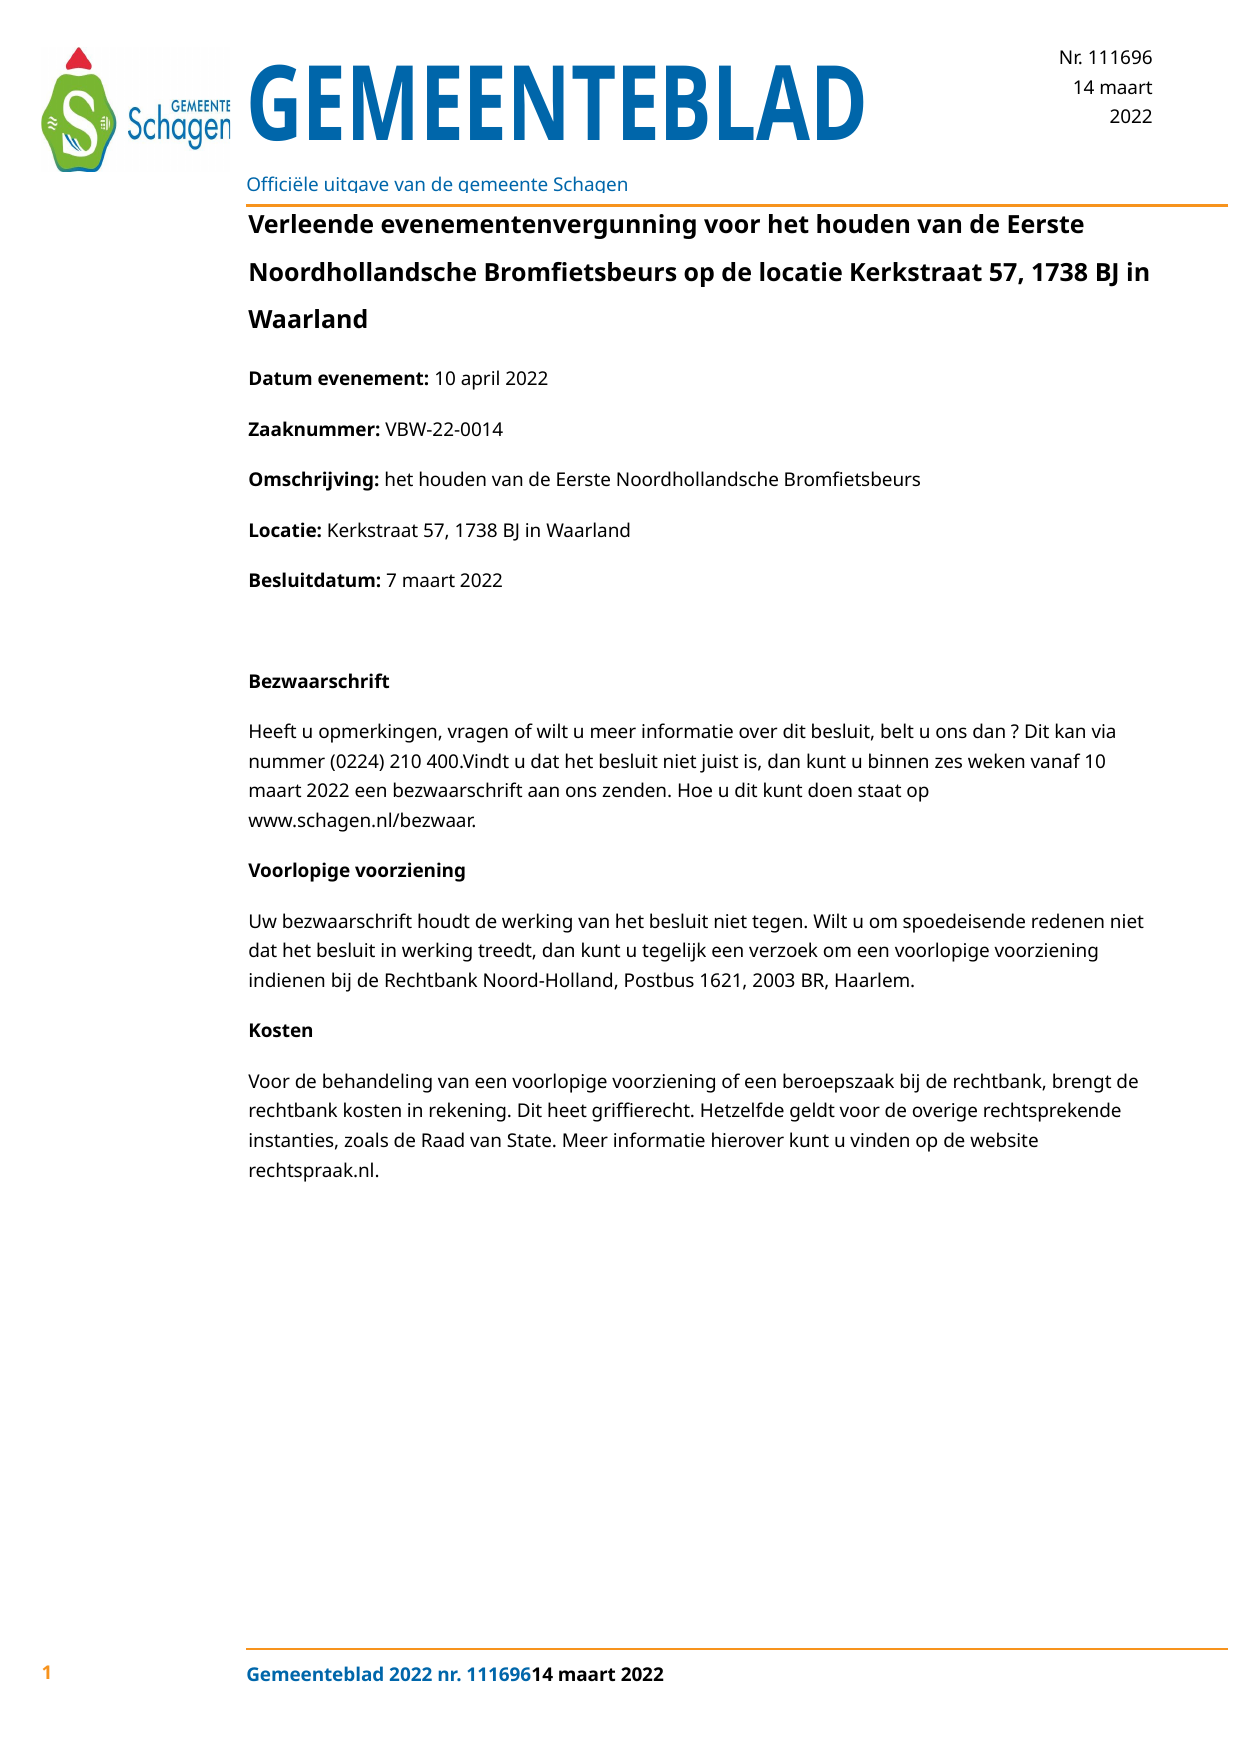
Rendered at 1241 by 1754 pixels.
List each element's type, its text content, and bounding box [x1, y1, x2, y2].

text Verleende evenementenvergunning voor het houden van de Eerste Noordhollandsche Bromfietsbeurs op de locatie Kerkstraat 57, 1738 BJ in Waarland [248, 207, 1152, 336]
text Uw bezwaarschrift houdt de werking van het besluit niet tegen. Wilt u om spoedeisende redenen niet dat het besluit in werking treedt, dan kunt u tegelijk een verzoek om een voorlopige voorziening indienen bij de Rechtbank Noord-Holland, Postbus 1621, 2003 BR, Haarlem. [248, 908, 1152, 993]
picture [41, 47, 231, 172]
text Zaaknummer: VBW-22-0014 [248, 416, 1152, 442]
text Voor de behandeling van een voorlopige voorziening of een beroepszaak bij de rechtbank, brengt de rechtbank kosten in rekening. Dit heet griffierecht. Hetzelfde geldt voor de overige rechtsprekende instanties, zoals de Raad van State. Meer informatie hierover kunt u vinden op de website rechtspraak.nl. [248, 1068, 1152, 1182]
text Datum evenement: 10 april 2022 [248, 366, 1152, 391]
text Omschrijving: het houden van de Eerste Noordhollandsche Bromfietsbeurs [248, 466, 1152, 492]
text Bezwaarschrift [248, 668, 1152, 694]
text Kosten [248, 1018, 1152, 1043]
text Locatie: Kerkstraat 57, 1738 BJ in Waarland [248, 517, 1152, 542]
text Besluitdatum: 7 maart 2022 [248, 567, 1152, 593]
text Heeft u opmerkingen, vragen of wilt u meer informatie over dit besluit, belt u ons dan ? Dit kan via nummer (0224) 210 400.Vindt u dat het besluit niet juist is, dan kunt u binnen zes weken vanaf 10 maart 2022 een bezwaarschrift aan ons zenden. Hoe u dit kunt doen staat op www.schagen.nl/bezwaar. [248, 718, 1152, 833]
text Voorlopige voorziening [248, 858, 1152, 883]
